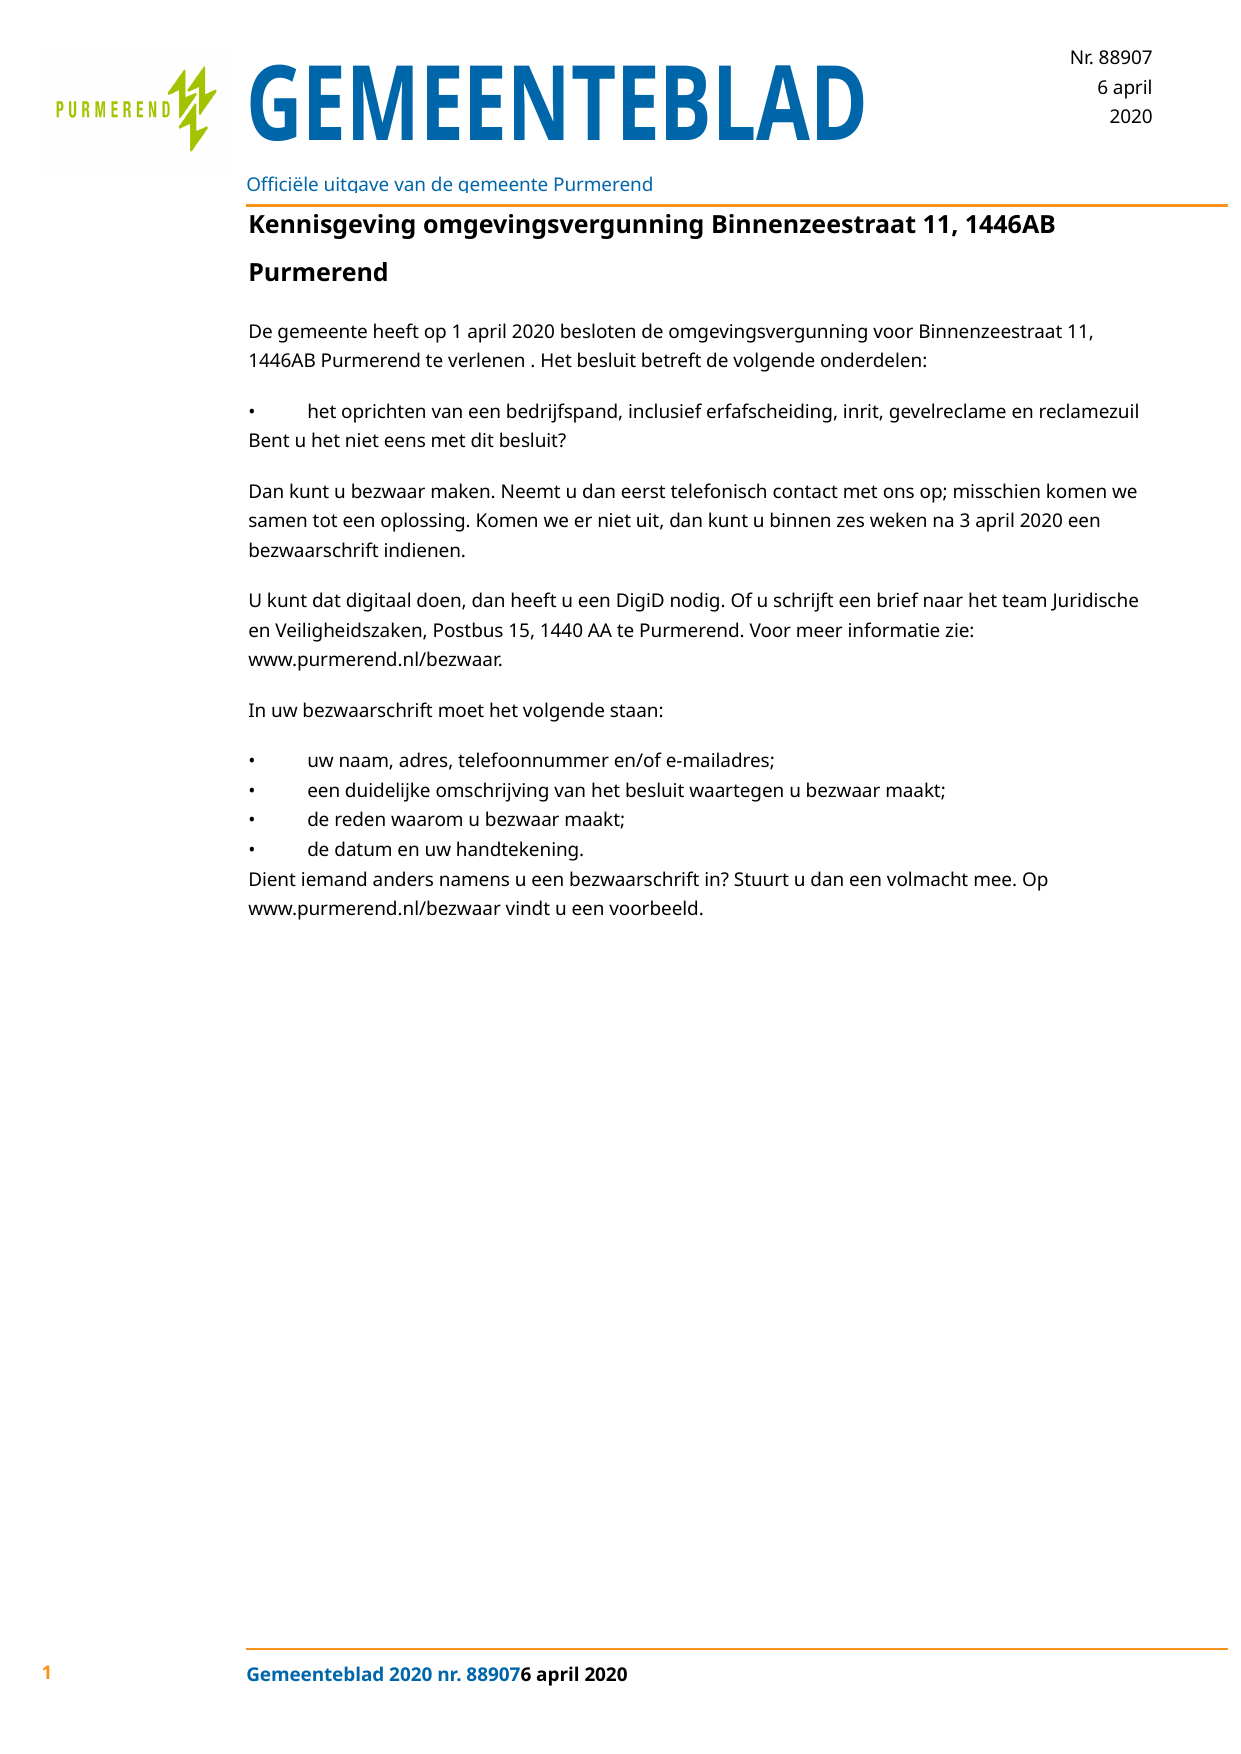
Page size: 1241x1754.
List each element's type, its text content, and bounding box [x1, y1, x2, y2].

text Dient iemand anders namens u een bezwaarschrift in? Stuurt u dan een volmacht mee. Op www.purmerend.nl/bezwaar vindt u een voorbeeld. [248, 866, 1152, 921]
list de datum en uw handtekening. [248, 836, 1152, 862]
list uw naam, adres, telefoonnummer en/of e-mailadres; [248, 747, 1152, 773]
list het oprichten van een bedrijfspand, inclusief erfafscheiding, inrit, gevelreclame en reclamezuil [248, 398, 1152, 424]
text Kennisgeving omgevingsvergunning Binnenzeestraat 11, 1446AB Purmerend [248, 207, 1152, 288]
text Bent u het niet eens met dit besluit? [248, 427, 1152, 453]
text De gemeente heeft op 1 april 2020 besloten de omgevingsvergunning voor Binnenzeestraat 11, 1446AB Purmerend te verlenen . Het besluit betreft de volgende onderdelen: [248, 318, 1152, 373]
list een duidelijke omschrijving van het besluit waartegen u bezwaar maakt; [248, 777, 1152, 803]
text Dan kunt u bezwaar maken. Neemt u dan eerst telefonisch contact met ons op; misschien komen we samen tot een oplossing. Komen we er niet uit, dan kunt u binnen zes weken na 3 april 2020 een bezwaarschrift indienen. [248, 478, 1152, 563]
text In uw bezwaarschrift moet het volgende staan: [248, 697, 1152, 723]
picture [41, 47, 231, 172]
list de reden waarom u bezwaar maakt; [248, 807, 1152, 832]
text U kunt dat digitaal doen, dan heeft u een DigiD nodig. Of u schrijft een brief naar het team Juridische en Veiligheidszaken, Postbus 15, 1440 AA te Purmerend. Voor meer informatie zie: www.purmerend.nl/bezwaar. [248, 587, 1152, 672]
